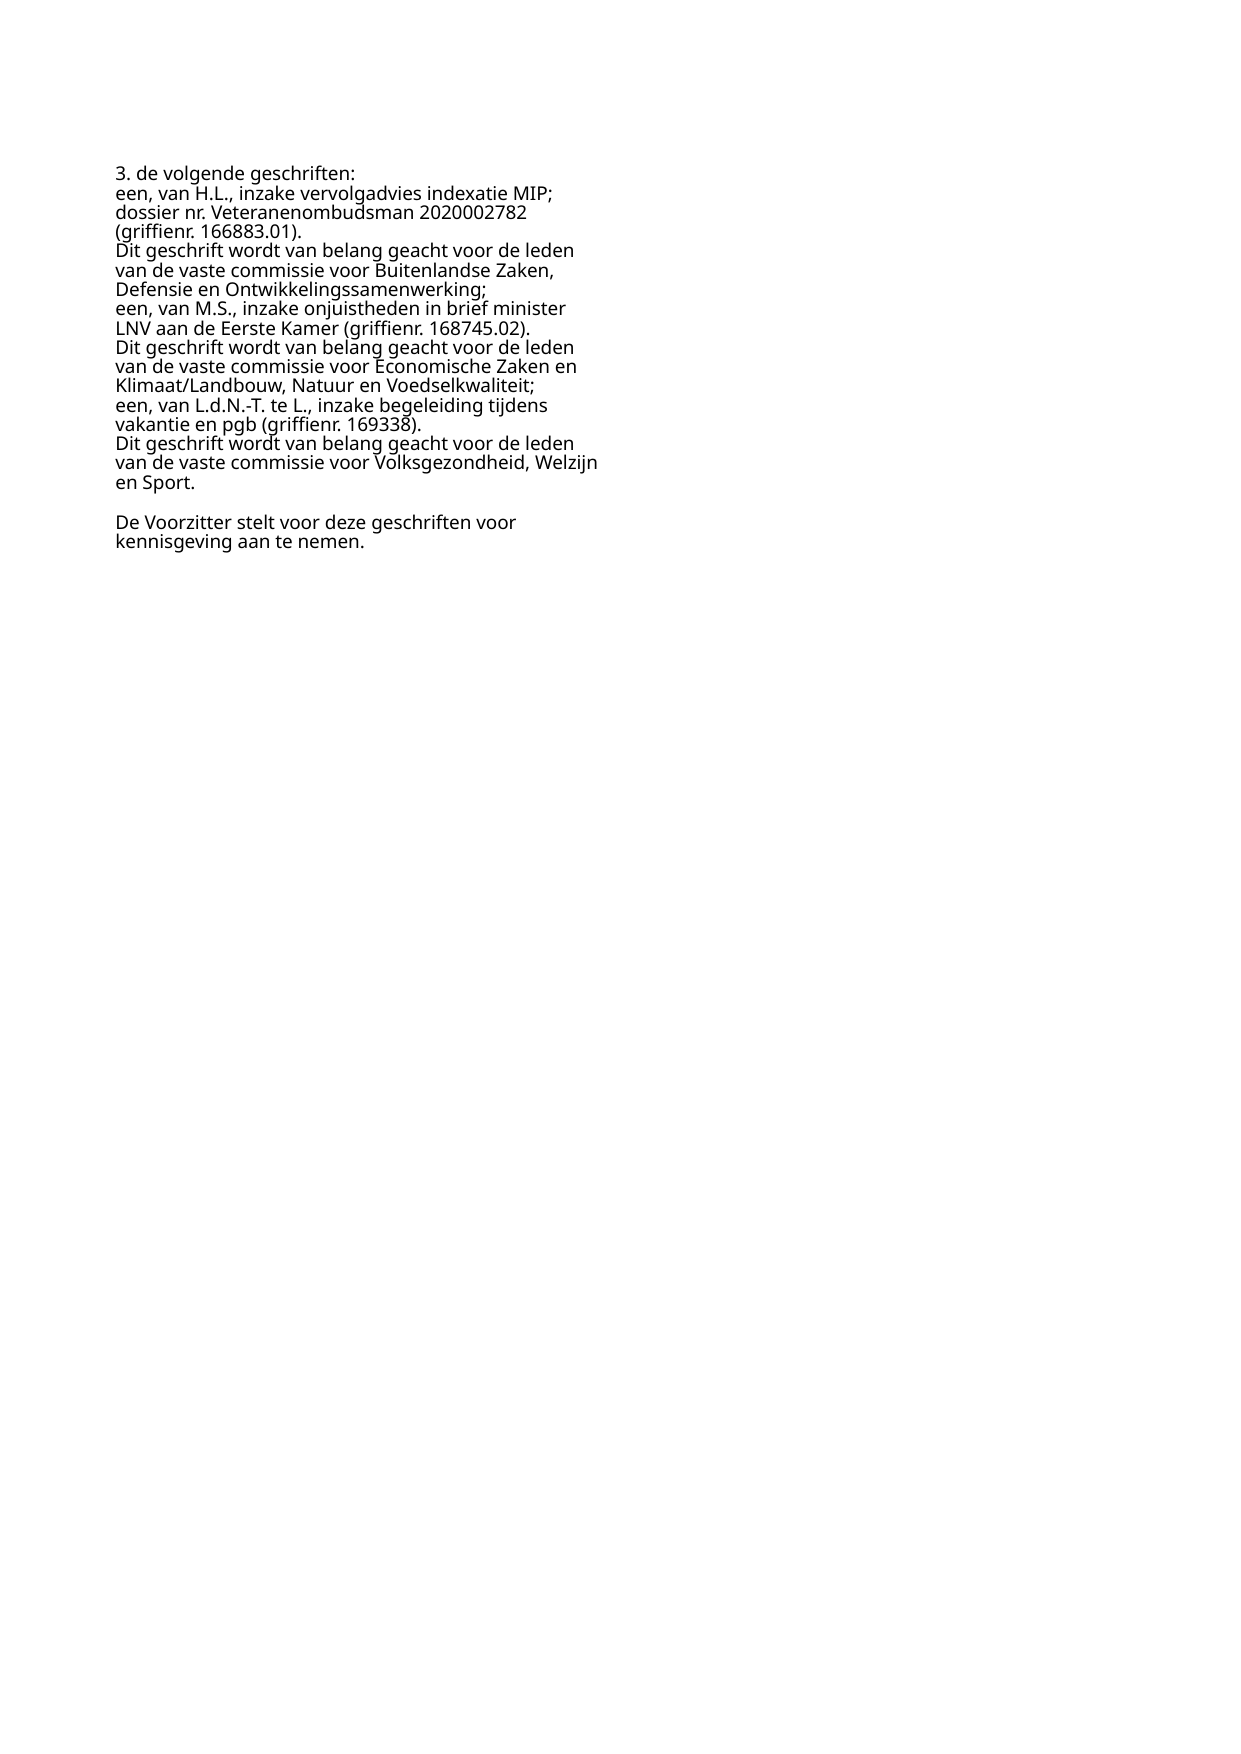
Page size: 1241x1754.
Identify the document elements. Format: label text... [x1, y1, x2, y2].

text Dit geschrift wordt van belang geacht voor de leden van de vaste commissie voor Buitenlandse Zaken, Defensie en Ontwikkelingssamenwerking; [115, 242, 605, 300]
text Dit geschrift wordt van belang geacht voor de leden van de vaste commissie voor Economische Zaken en Klimaat/Landbouw, Natuur en Voedselkwaliteit; [115, 339, 605, 397]
text een, van L.d.N.-T. te L., inzake begeleiding tijdens vakantie en pgb (griffienr. 169338). [115, 397, 605, 435]
text 3. de volgende geschriften: [115, 165, 605, 184]
text Dit geschrift wordt van belang geacht voor de leden van de vaste commissie voor Volksgezondheid, Welzijn en Sport. [115, 435, 605, 493]
text een, van H.L., inzake vervolgadvies indexatie MIP; dossier nr. Veteranenombudsman 2020002782 (griffienr. 166883.01). [115, 184, 605, 242]
text een, van M.S., inzake onjuistheden in brief minister LNV aan de Eerste Kamer (griffienr. 168745.02). [115, 300, 605, 339]
text De Voorzitter stelt voor deze geschriften voor kennisgeving aan te nemen. [115, 514, 605, 552]
